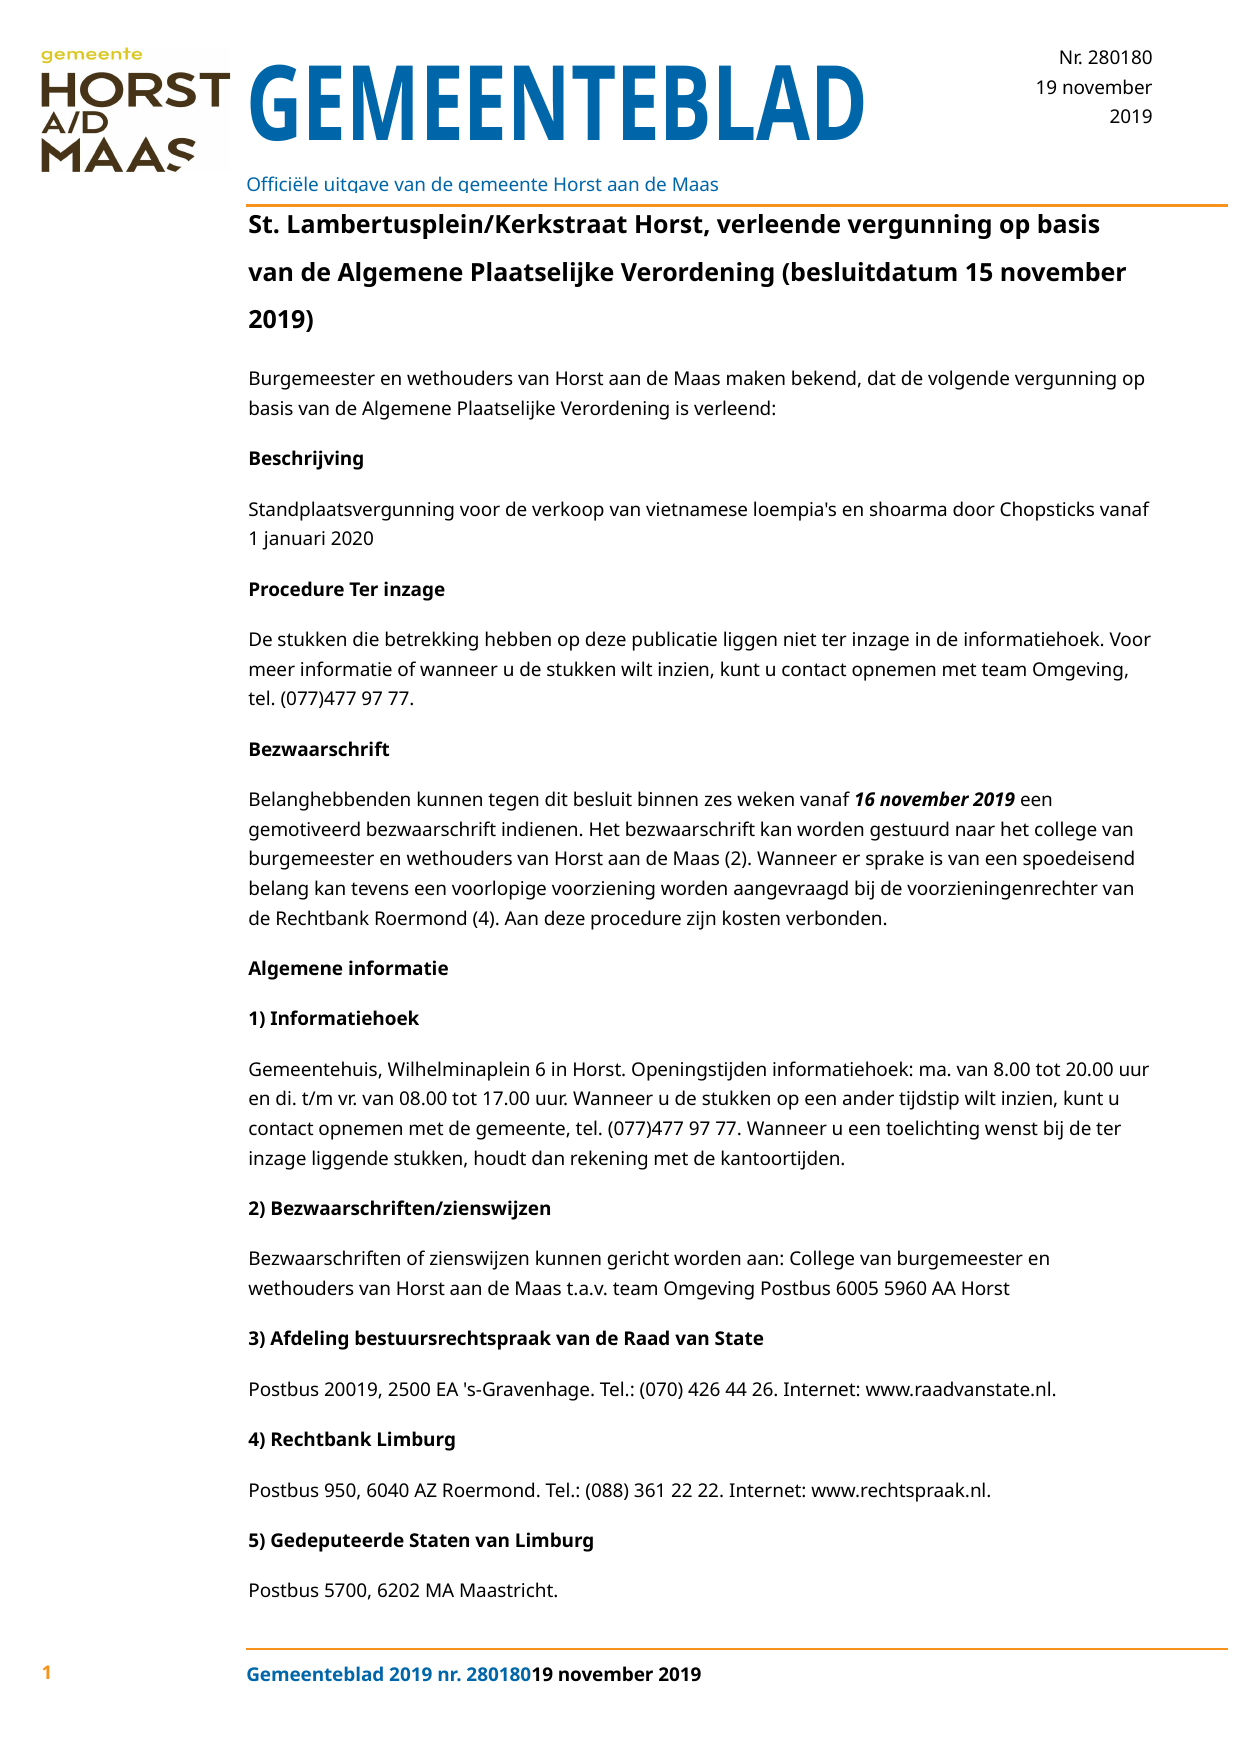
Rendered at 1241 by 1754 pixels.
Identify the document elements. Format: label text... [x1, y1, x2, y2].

text St. Lambertusplein/Kerkstraat Horst, verleende vergunning op basis van de Algemene Plaatselijke Verordening (besluitdatum 15 november 2019) [248, 207, 1152, 336]
text Postbus 20019, 2500 EA 's-Gravenhage. Tel.: (070) 426 44 26. Internet: www.raadvanstate.nl. [248, 1376, 1152, 1402]
text De stukken die betrekking hebben op deze publicatie liggen niet ter inzage in de informatiehoek. Voor meer informatie of wanneer u de stukken wilt inzien, kunt u contact opnemen met team Omgeving, tel. (077)477 97 77. [248, 626, 1152, 711]
text Beschrijving [248, 446, 1152, 471]
text 2) Bezwaarschriften/zienswijzen [248, 1195, 1152, 1221]
text Bezwaarschriften of zienswijzen kunnen gericht worden aan: College van burgemeester en wethouders van Horst aan de Maas t.a.v. team Omgeving Postbus 6005 5960 AA Horst [248, 1246, 1152, 1301]
text Gemeentehuis, Wilhelminaplein 6 in Horst. Openingstijden informatiehoek: ma. van 8.00 tot 20.00 uur en di. t/m vr. van 08.00 tot 17.00 uur. Wanneer u de stukken op een ander tijdstip wilt inzien, kunt u contact opnemen met de gemeente, tel. (077)477 97 77. Wanneer u een toelichting wenst bij de ter inzage liggende stukken, houdt dan rekening met de kantoortijden. [248, 1056, 1152, 1170]
text Algemene informatie [248, 955, 1152, 981]
text Postbus 5700, 6202 MA Maastricht. [248, 1578, 1152, 1603]
text Belanghebbenden kunnen tegen dit besluit binnen zes weken vanaf 16 november 2019 een gemotiveerd bezwaarschrift indienen. Het bezwaarschrift kan worden gestuurd naar het college van burgemeester en wethouders van Horst aan de Maas (2). Wanneer er sprake is van een spoedeisend belang kan tevens een voorlopige voorziening worden aangevraagd bij de voorzieningenrechter van de Rechtbank Roermond (4). Aan deze procedure zijn kosten verbonden. [248, 786, 1152, 930]
text Procedure Ter inzage [248, 576, 1152, 602]
text Burgemeester en wethouders van Horst aan de Maas maken bekend, dat de volgende vergunning op basis van de Algemene Plaatselijke Verordening is verleend: [248, 366, 1152, 421]
text 1) Informatiehoek [248, 1006, 1152, 1031]
text 3) Afdeling bestuursrechtspraak van de Raad van State [248, 1326, 1152, 1351]
text Standplaatsvergunning voor de verkoop van vietnamese loempia's en shoarma door Chopsticks vanaf 1 januari 2020 [248, 496, 1152, 551]
text 5) Gedeputeerde Staten van Limburg [248, 1527, 1152, 1553]
text 4) Rechtbank Limburg [248, 1426, 1152, 1452]
text Bezwaarschrift [248, 736, 1152, 762]
text Postbus 950, 6040 AZ Roermond. Tel.: (088) 361 22 22. Internet: www.rechtspraak.nl. [248, 1477, 1152, 1502]
picture [41, 47, 231, 172]
